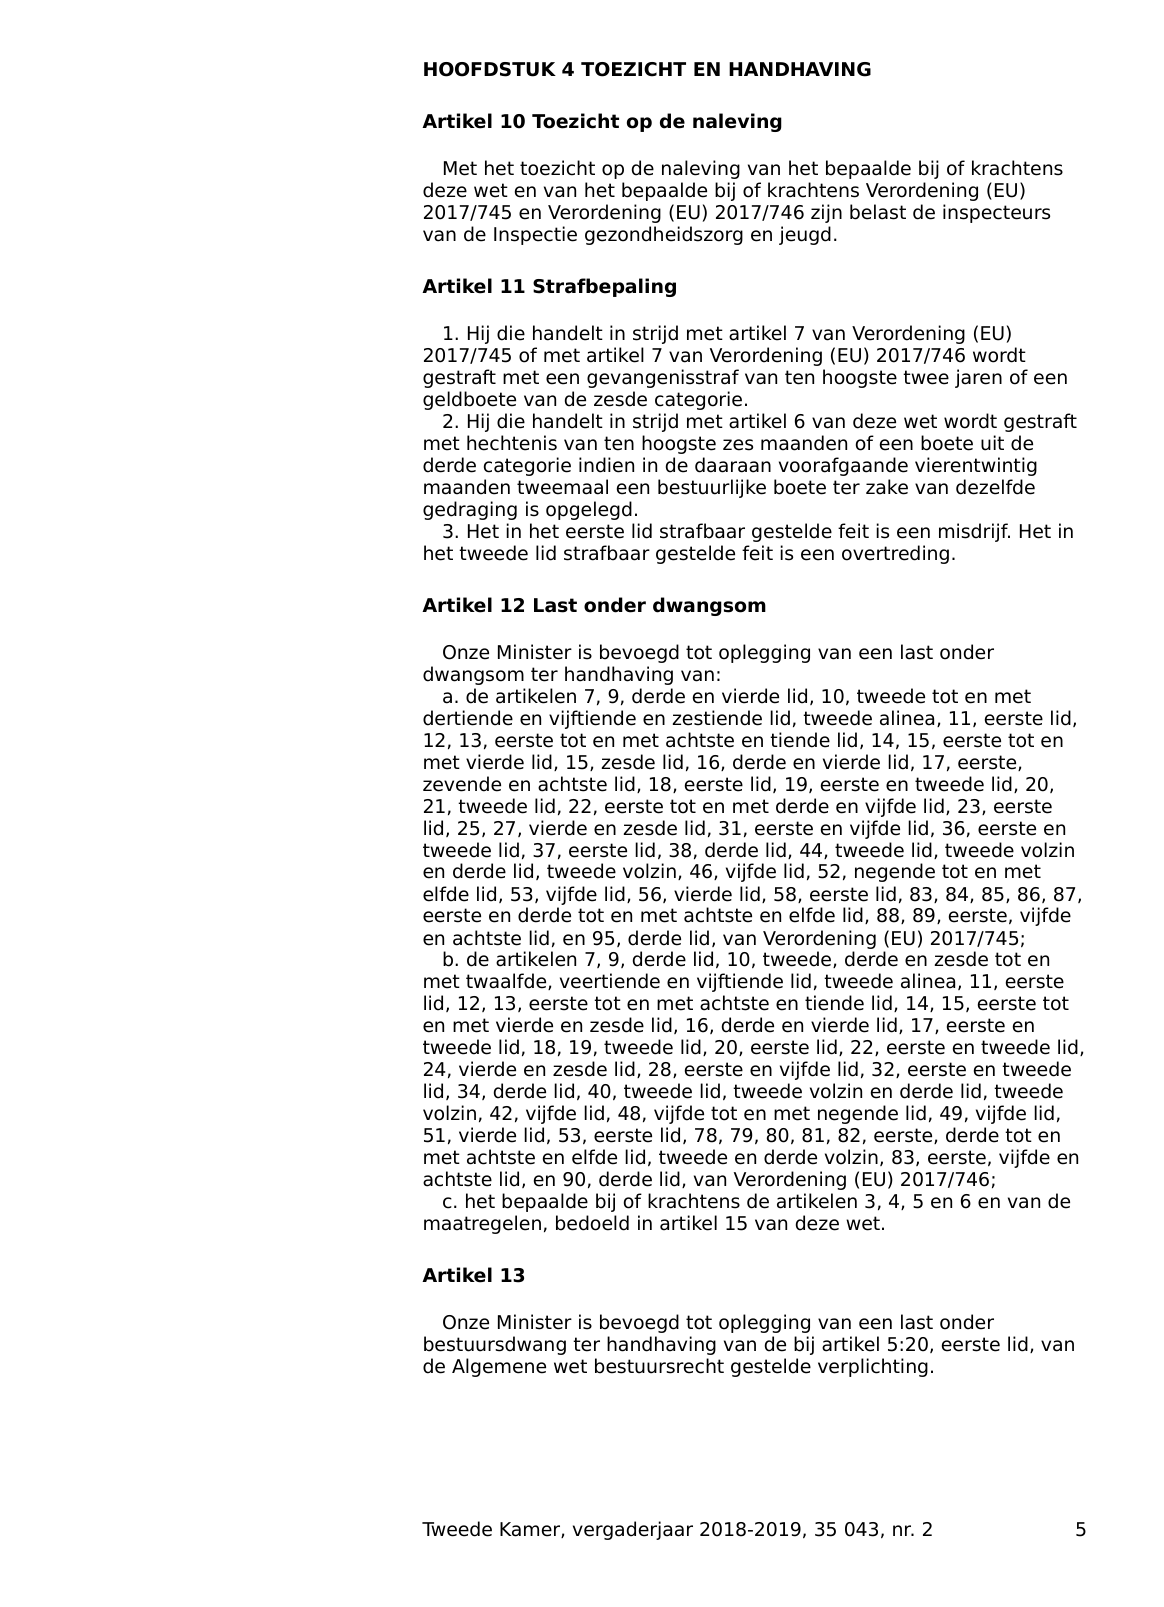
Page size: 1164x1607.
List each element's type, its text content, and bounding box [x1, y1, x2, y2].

subtitle HOOFDSTUK 4 TOEZICHT EN HANDHAVING [422, 59, 1087, 81]
text 2. Hij die handelt in strijd met artikel 6 van deze wet wordt gestraft met hechtenis van ten hoogste zes maanden of een boete uit de derde categorie indien in de daaraan voorafgaande vierentwintig maanden tweemaal een bestuurlijke boete ter zake van dezelfde gedraging is opgelegd. [422, 411, 1087, 521]
text Met het toezicht op de naleving van het bepaalde bij of krachtens deze wet en van het bepaalde bij of krachtens Verordening (EU) 2017/745 en Verordening (EU) 2017/746 zijn belast de inspecteurs van de Inspectie gezondheidszorg en jeugd. [422, 158, 1087, 246]
text Onze Minister is bevoegd tot oplegging van een last onder bestuursdwang ter handhaving van de bij artikel 5:20, eerste lid, van de Algemene wet bestuursrecht gestelde verplichting. [422, 1312, 1087, 1378]
text 1. Hij die handelt in strijd met artikel 7 van Verordening (EU) 2017/745 of met artikel 7 van Verordening (EU) 2017/746 wordt gestraft met een gevangenisstraf van ten hoogste twee jaren of een geldboete van de zesde categorie. [422, 323, 1087, 411]
subtitle Artikel 10 Toezicht op de naleving [422, 111, 1087, 133]
text 3. Het in het eerste lid strafbaar gestelde feit is een misdrijf. Het in het tweede lid strafbaar gestelde feit is een overtreding. [422, 521, 1087, 565]
text c. het bepaalde bij of krachtens de artikelen 3, 4, 5 en 6 en van de maatregelen, bedoeld in artikel 15 van deze wet. [422, 1191, 1087, 1235]
text b. de artikelen 7, 9, derde lid, 10, tweede, derde en zesde tot en met twaalfde, veertiende en vijftiende lid, tweede alinea, 11, eerste lid, 12, 13, eerste tot en met achtste en tiende lid, 14, 15, eerste tot en met vierde en zesde lid, 16, derde en vierde lid, 17, eerste en tweede lid, 18, 19, tweede lid, 20, eerste lid, 22, eerste en tweede lid, 24, vierde en zesde lid, 28, eerste en vijfde lid, 32, eerste en tweede lid, 34, derde lid, 40, tweede lid, tweede volzin en derde lid, tweede volzin, 42, vijfde lid, 48, vijfde tot en met negende lid, 49, vijfde lid, 51, vierde lid, 53, eerste lid, 78, 79, 80, 81, 82, eerste, derde tot en met achtste en elfde lid, tweede en derde volzin, 83, eerste, vijfde en achtste lid, en 90, derde lid, van Verordening (EU) 2017/746; [422, 949, 1087, 1191]
subtitle Artikel 12 Last onder dwangsom [422, 595, 1087, 617]
subtitle Artikel 11 Strafbepaling [422, 276, 1087, 298]
subtitle Artikel 13 [422, 1265, 1087, 1287]
text a. de artikelen 7, 9, derde en vierde lid, 10, tweede tot en met dertiende en vijftiende en zestiende lid, tweede alinea, 11, eerste lid, 12, 13, eerste tot en met achtste en tiende lid, 14, 15, eerste tot en met vierde lid, 15, zesde lid, 16, derde en vierde lid, 17, eerste, zevende en achtste lid, 18, eerste lid, 19, eerste en tweede lid, 20, 21, tweede lid, 22, eerste tot en met derde en vijfde lid, 23, eerste lid, 25, 27, vierde en zesde lid, 31, eerste en vijfde lid, 36, eerste en tweede lid, 37, eerste lid, 38, derde lid, 44, tweede lid, tweede volzin en derde lid, tweede volzin, 46, vijfde lid, 52, negende tot en met elfde lid, 53, vijfde lid, 56, vierde lid, 58, eerste lid, 83, 84, 85, 86, 87, eerste en derde tot en met achtste en elfde lid, 88, 89, eerste, vijfde en achtste lid, en 95, derde lid, van Verordening (EU) 2017/745; [422, 686, 1087, 949]
text Onze Minister is bevoegd tot oplegging van een last onder dwangsom ter handhaving van: [422, 642, 1087, 686]
